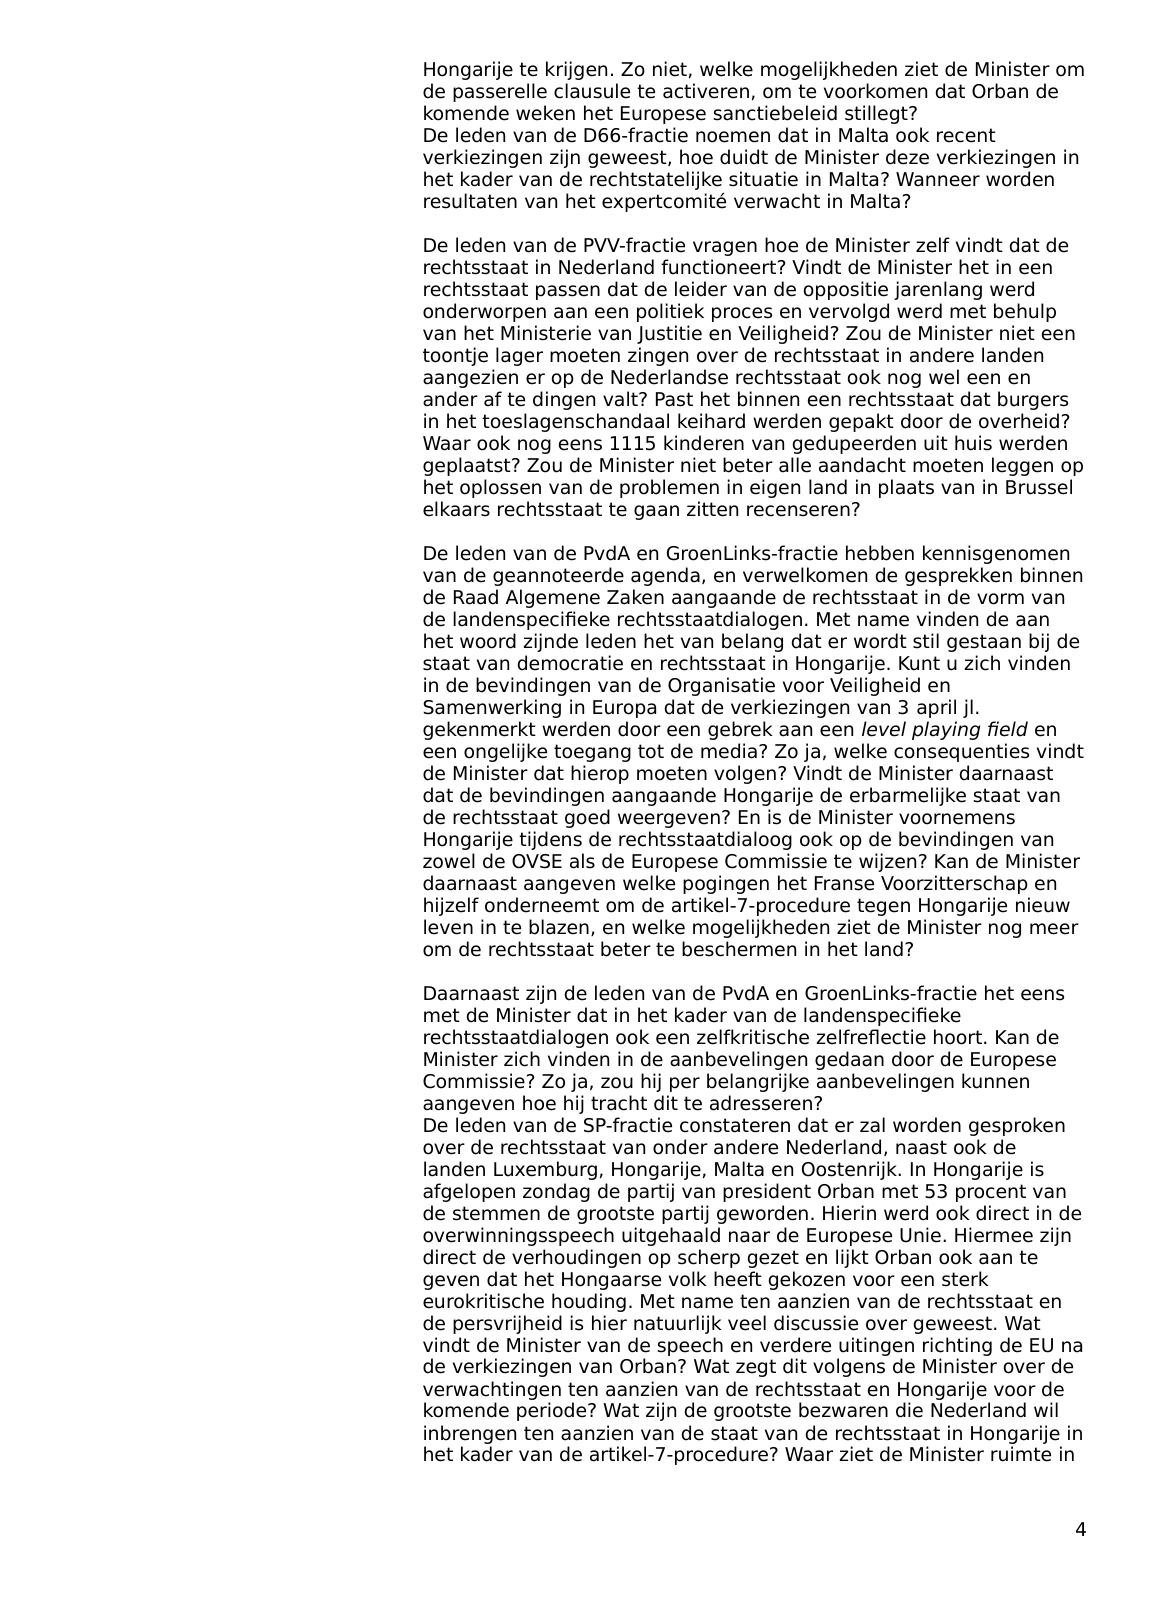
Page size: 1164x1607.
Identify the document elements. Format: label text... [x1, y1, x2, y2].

text Hongarije te krijgen. Zo niet, welke mogelijkheden ziet de Minister om de passerelle clausule te activeren, om te voorkomen dat Orban de komende weken het Europese sanctiebeleid stillegt? [422, 59, 1087, 125]
text Daarnaast zijn de leden van de PvdA en GroenLinks-fractie het eens met de Minister dat in het kader van de landenspecifieke rechtsstaatdialogen ook een zelfkritische zelfreflectie hoort. Kan de Minister zich vinden in de aanbevelingen gedaan door de Europese Commissie? Zo ja, zou hij per belangrijke aanbevelingen kunnen aangeven hoe hij tracht dit te adresseren? [422, 983, 1087, 1115]
text De leden van de PvdA en GroenLinks-fractie hebben kennisgenomen van de geannoteerde agenda, en verwelkomen de gesprekken binnen de Raad Algemene Zaken aangaande de rechtsstaat in de vorm van de landenspecifieke rechtsstaatdialogen. Met name vinden de aan het woord zijnde leden het van belang dat er wordt stil gestaan bij de staat van democratie en rechtsstaat in Hongarije. Kunt u zich vinden in de bevindingen van de Organisatie voor Veiligheid en Samenwerking in Europa dat de verkiezingen van 3 april jl. gekenmerkt werden door een gebrek aan een level playing field en een ongelijke toegang tot de media? Zo ja, welke consequenties vindt de Minister dat hierop moeten volgen? Vindt de Minister daarnaast dat de bevindingen aangaande Hongarije de erbarmelijke staat van de rechtsstaat goed weergeven? En is de Minister voornemens Hongarije tijdens de rechtsstaatdialoog ook op de bevindingen van zowel de OVSE als de Europese Commissie te wijzen? Kan de Minister daarnaast aangeven welke pogingen het Franse Voorzitterschap en hijzelf onderneemt om de artikel-7-procedure tegen Hongarije nieuw leven in te blazen, en welke mogelijkheden ziet de Minister nog meer om de rechtsstaat beter te beschermen in het land? [422, 543, 1087, 961]
text De leden van de PVV-fractie vragen hoe de Minister zelf vindt dat de rechtsstaat in Nederland functioneert? Vindt de Minister het in een rechtsstaat passen dat de leider van de oppositie jarenlang werd onderworpen aan een politiek proces en vervolgd werd met behulp van het Ministerie van Justitie en Veiligheid? Zou de Minister niet een toontje lager moeten zingen over de rechtsstaat in andere landen aangezien er op de Nederlandse rechtsstaat ook nog wel een en ander af te dingen valt? Past het binnen een rechtsstaat dat burgers in het toeslagenschandaal keihard werden gepakt door de overheid? Waar ook nog eens 1115 kinderen van gedupeerden uit huis werden geplaatst? Zou de Minister niet beter alle aandacht moeten leggen op het oplossen van de problemen in eigen land in plaats van in Brussel elkaars rechtsstaat te gaan zitten recenseren? [422, 235, 1087, 521]
text De leden van de SP-fractie constateren dat er zal worden gesproken over de rechtsstaat van onder andere Nederland, naast ook de landen Luxemburg, Hongarije, Malta en Oostenrijk. In Hongarije is afgelopen zondag de partij van president Orban met 53 procent van de stemmen de grootste partij geworden. Hierin werd ook direct in de overwinningsspeech uitgehaald naar de Europese Unie. Hiermee zijn direct de verhoudingen op scherp gezet en lijkt Orban ook aan te geven dat het Hongaarse volk heeft gekozen voor een sterk eurokritische houding. Met name ten aanzien van de rechtsstaat en de persvrijheid is hier natuurlijk veel discussie over geweest. Wat vindt de Minister van de speech en verdere uitingen richting de EU na de verkiezingen van Orban? Wat zegt dit volgens de Minister over de verwachtingen ten aanzien van de rechtsstaat en Hongarije voor de komende periode? Wat zijn de grootste bezwaren die Nederland wil inbrengen ten aanzien van de staat van de rechtsstaat in Hongarije in het kader van de artikel-7-procedure? Waar ziet de Minister ruimte in [422, 1115, 1087, 1466]
text De leden van de D66-fractie noemen dat in Malta ook recent verkiezingen zijn geweest, hoe duidt de Minister deze verkiezingen in het kader van de rechtstatelijke situatie in Malta? Wanneer worden resultaten van het expertcomité verwacht in Malta? [422, 125, 1087, 213]
